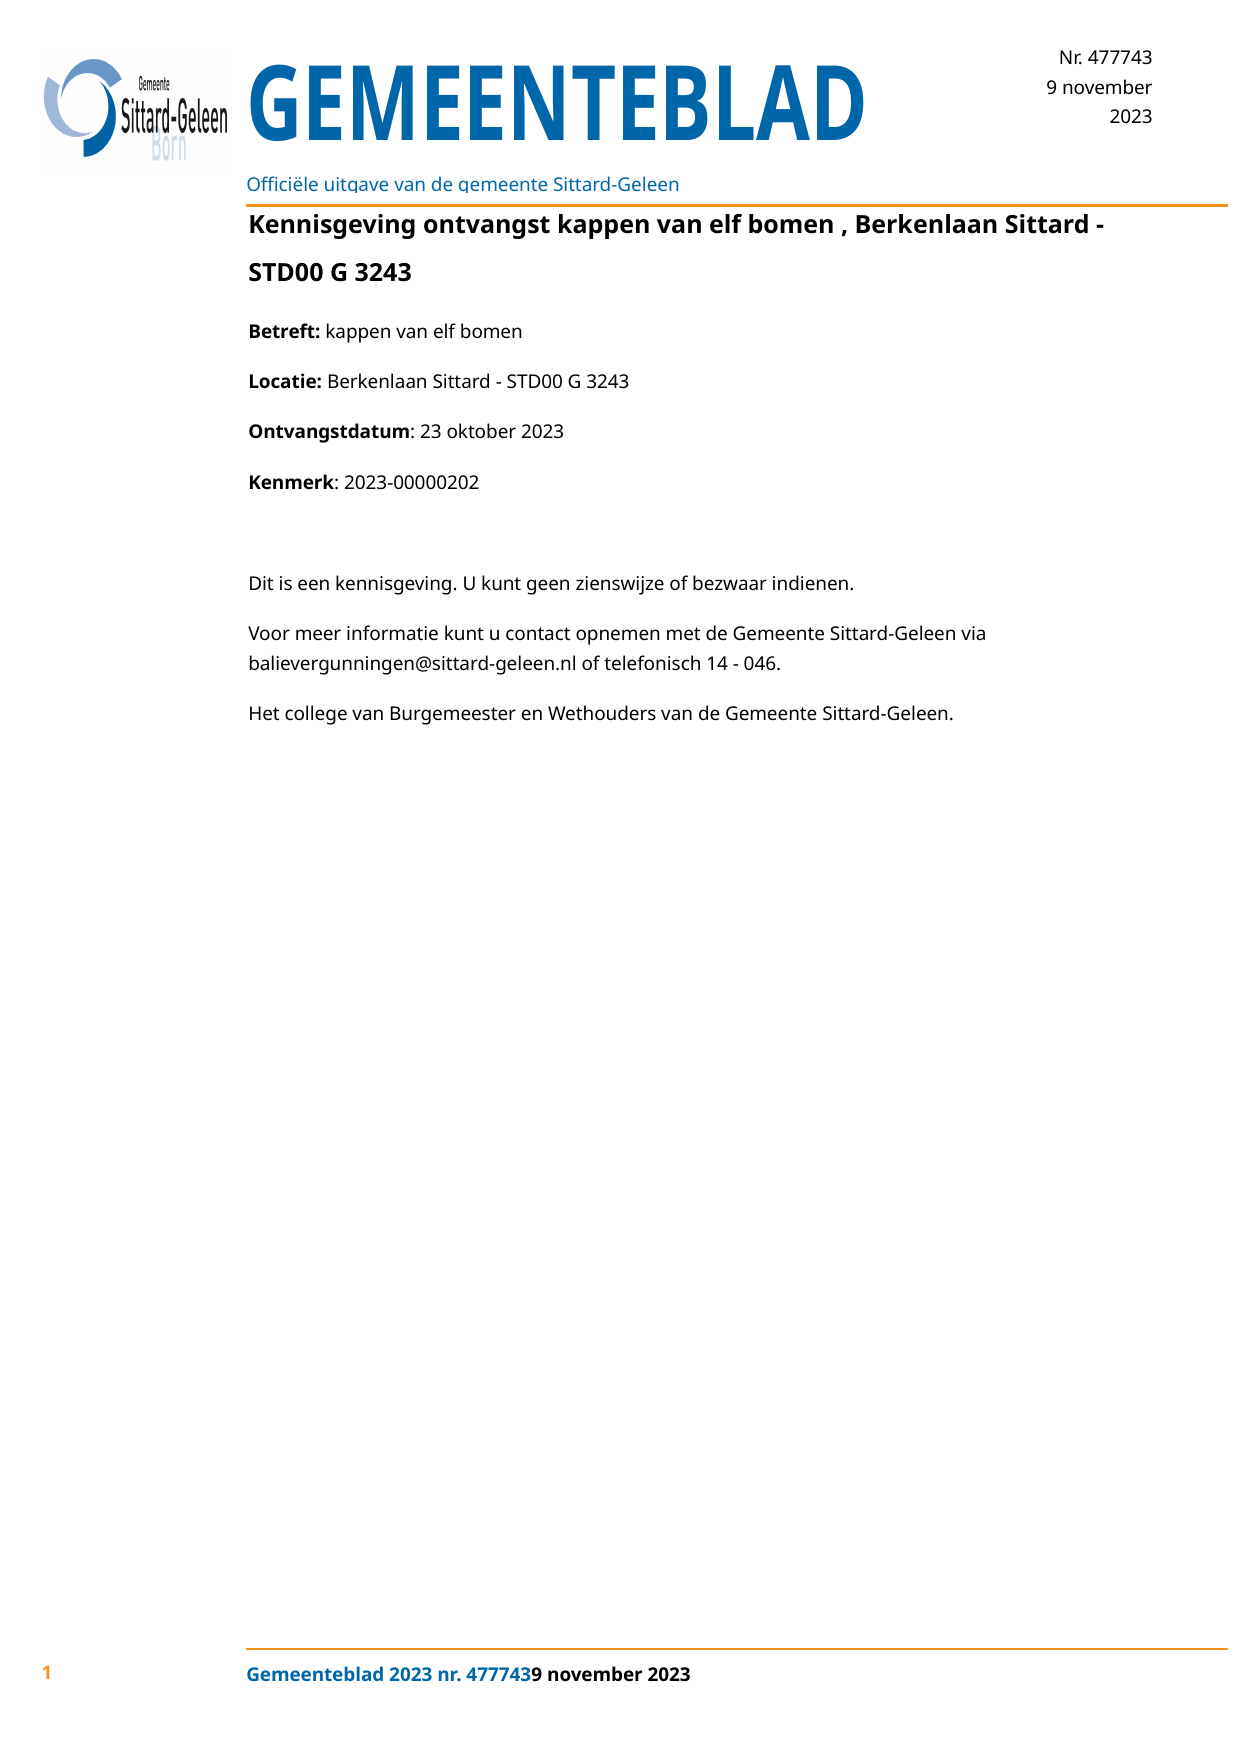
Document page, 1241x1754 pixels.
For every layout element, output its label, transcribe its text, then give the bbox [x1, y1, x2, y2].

text Voor meer informatie kunt u contact opnemen met de Gemeente Sittard-Geleen via balievergunningen@sittard-geleen.nl of telefonisch 14 - 046. [248, 620, 1152, 676]
text Kennisgeving ontvangst kappen van elf bomen , Berkenlaan Sittard - STD00 G 3243 [248, 207, 1152, 288]
picture [41, 47, 231, 172]
text Betreft: kappen van elf bomen [248, 318, 1152, 344]
text Het college van Burgemeester en Wethouders van de Gemeente Sittard-Geleen. [248, 700, 1152, 726]
text Dit is een kennisgeving. U kunt geen zienswijze of bezwaar indienen. [248, 570, 1152, 596]
text Ontvangstdatum: 23 oktober 2023 [248, 419, 1152, 444]
text Kenmerk: 2023-00000202 [248, 469, 1152, 495]
text Locatie: Berkenlaan Sittard - STD00 G 3243 [248, 368, 1152, 394]
